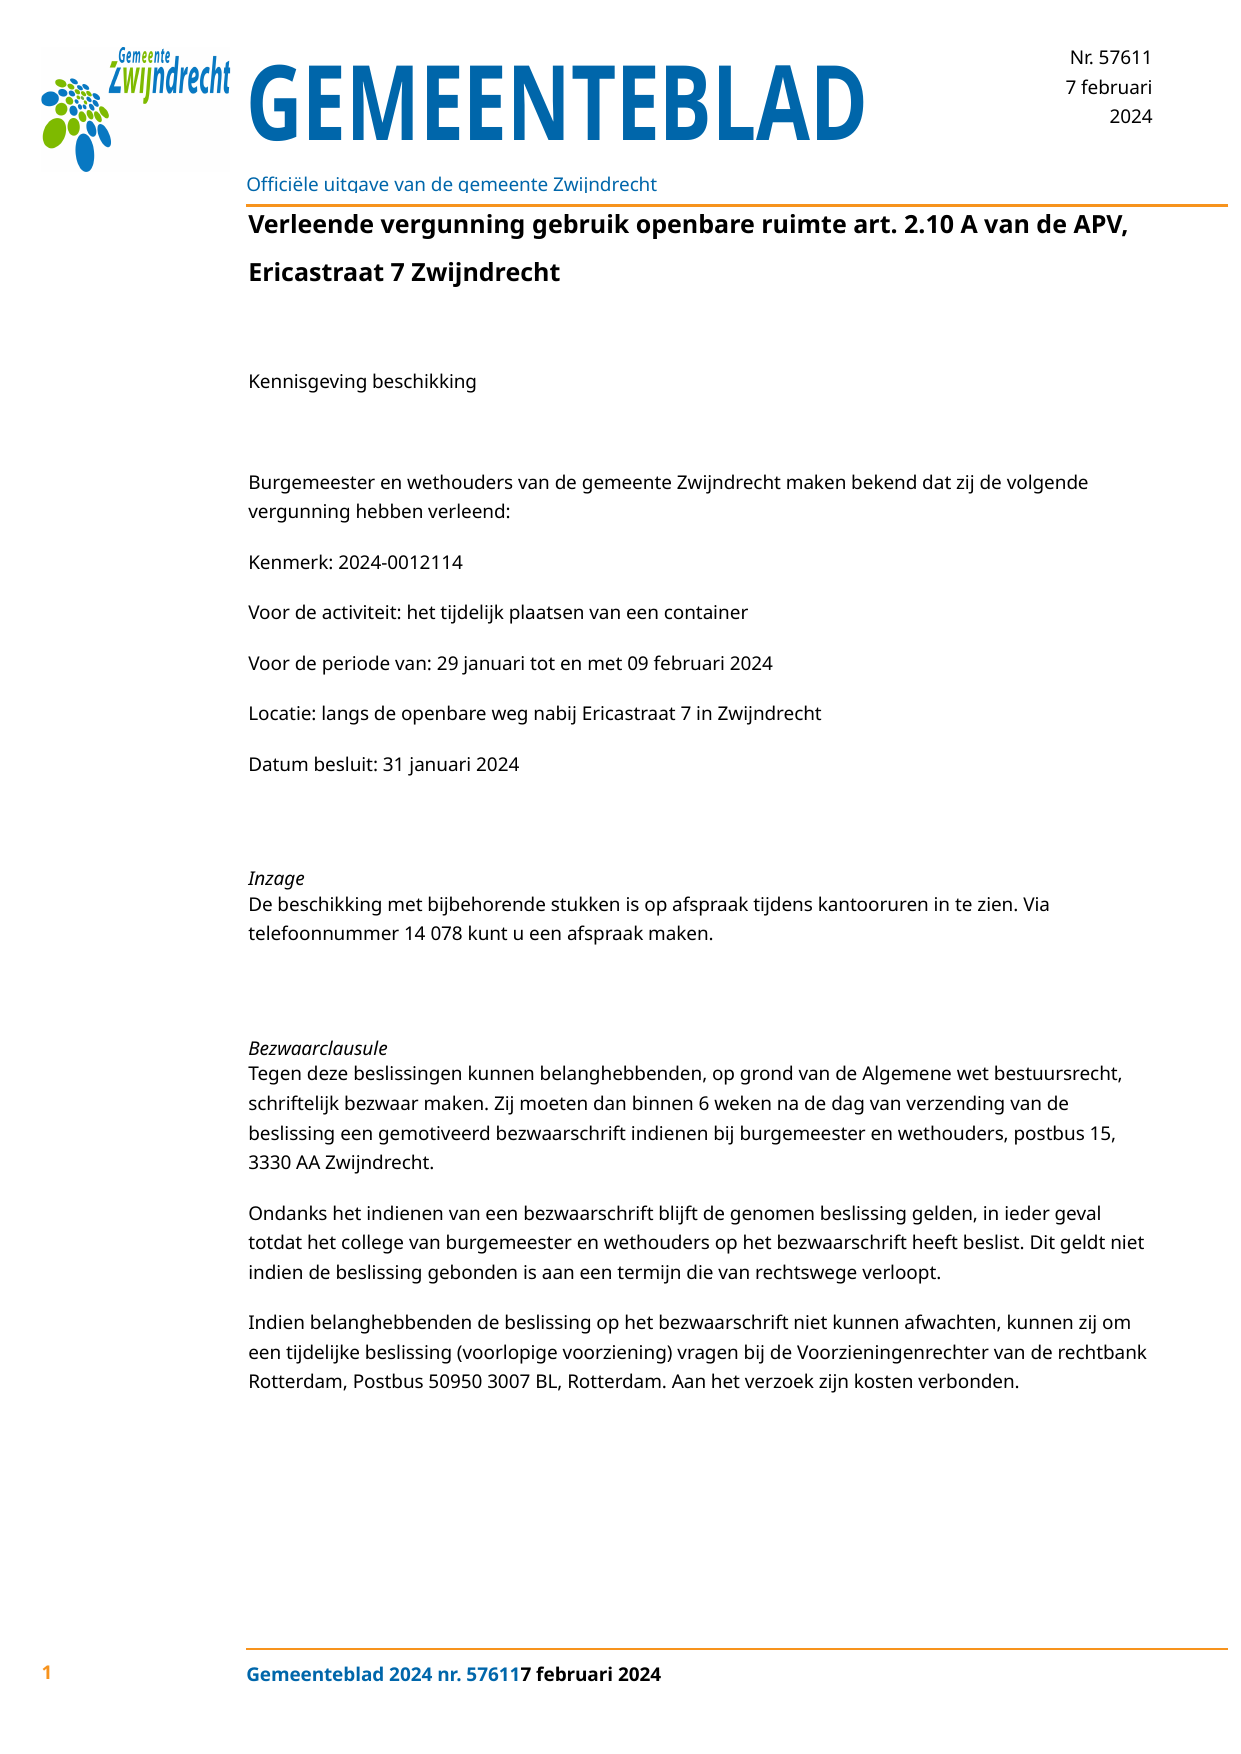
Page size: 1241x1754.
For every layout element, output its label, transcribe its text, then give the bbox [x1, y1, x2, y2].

text Tegen deze beslissingen kunnen belanghebbenden, op grond van de Algemene wet bestuursrecht, schriftelijk bezwaar maken. Zij moeten dan binnen 6 weken na de dag van verzending van de beslissing een gemotiveerd bezwaarschrift indienen bij burgemeester en wethouders, postbus 15, 3330 AA Zwijndrecht. [248, 1061, 1152, 1175]
text Voor de activiteit: het tijdelijk plaatsen van een container [248, 599, 1152, 625]
text Locatie: langs de openbare weg nabij Ericastraat 7 in Zwijndrecht [248, 700, 1152, 726]
text Burgemeester en wethouders van de gemeente Zwijndrecht maken bekend dat zij de volgende vergunning hebben verleend: [248, 469, 1152, 524]
text Kenmerk: 2024-0012114 [248, 549, 1152, 575]
text Bezwaarclausule [248, 1035, 1152, 1061]
text Kennisgeving beschikking [248, 368, 1152, 394]
text Verleende vergunning gebruik openbare ruimte art. 2.10 A van de APV, Ericastraat 7 Zwijndrecht [248, 207, 1152, 288]
picture [41, 47, 231, 172]
text Voor de periode van: 29 januari tot en met 09 februari 2024 [248, 650, 1152, 676]
text Datum besluit: 31 januari 2024 [248, 751, 1152, 777]
text Inzage [248, 865, 1152, 891]
text Indien belanghebbenden de beslissing op het bezwaarschrift niet kunnen afwachten, kunnen zij om een tijdelijke beslissing (voorlopige voorziening) vragen bij de Voorzieningenrechter van de rechtbank Rotterdam, Postbus 50950 3007 BL, Rotterdam. Aan het verzoek zijn kosten verbonden. [248, 1309, 1152, 1394]
text Ondanks het indienen van een bezwaarschrift blijft de genomen beslissing gelden, in ieder geval totdat het college van burgemeester en wethouders op het bezwaarschrift heeft beslist. Dit geldt niet indien de beslissing gebonden is aan een termijn die van rechtswege verloopt. [248, 1200, 1152, 1285]
text De beschikking met bijbehorende stukken is op afspraak tijdens kantooruren in te zien. Via telefoonnummer 14 078 kunt u een afspraak maken. [248, 891, 1152, 946]
